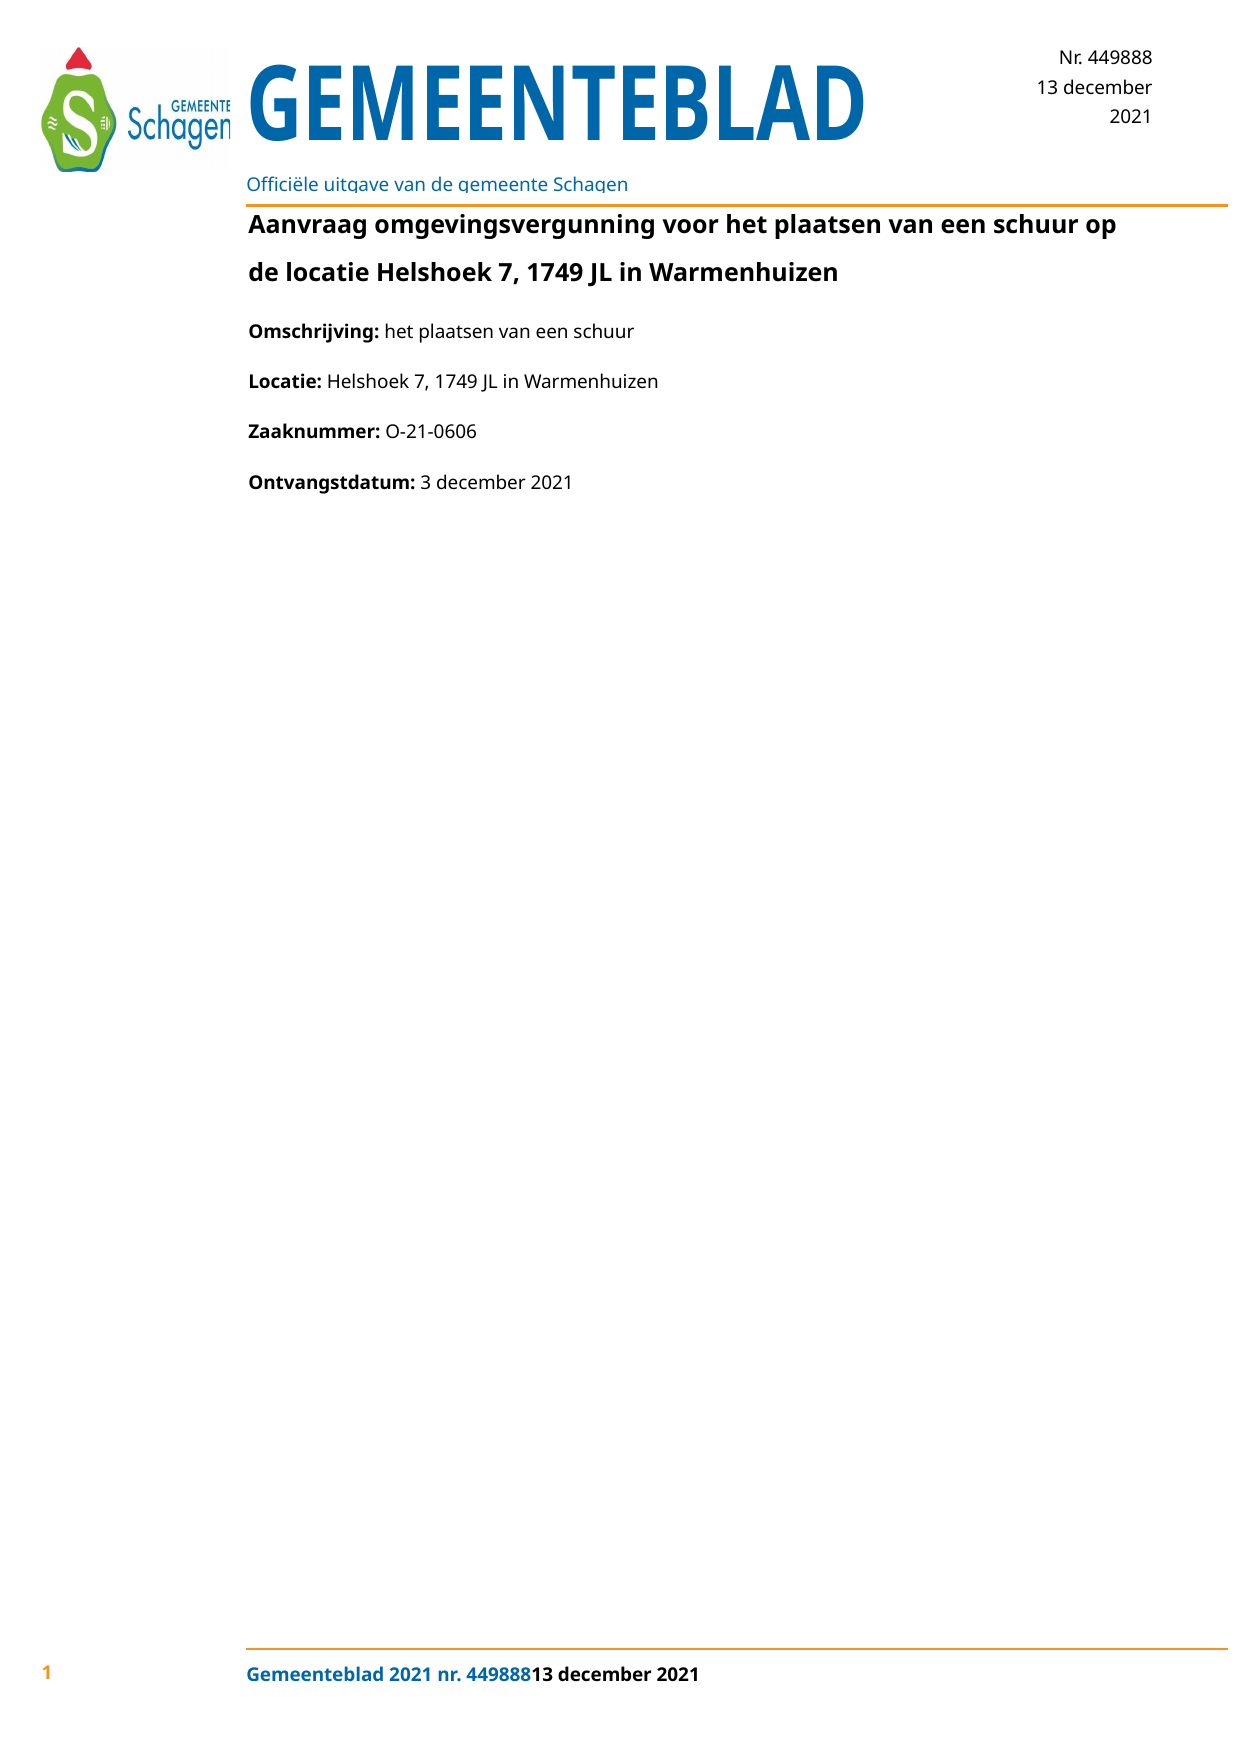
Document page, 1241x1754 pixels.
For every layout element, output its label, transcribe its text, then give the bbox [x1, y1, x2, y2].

picture [41, 47, 231, 172]
text Aanvraag omgevingsvergunning voor het plaatsen van een schuur op de locatie Helshoek 7, 1749 JL in Warmenhuizen [248, 207, 1152, 288]
text Ontvangstdatum: 3 december 2021 [248, 469, 1152, 495]
text Zaaknummer: O-21-0606 [248, 419, 1152, 444]
text Omschrijving: het plaatsen van een schuur [248, 318, 1152, 344]
text Locatie: Helshoek 7, 1749 JL in Warmenhuizen [248, 368, 1152, 394]
